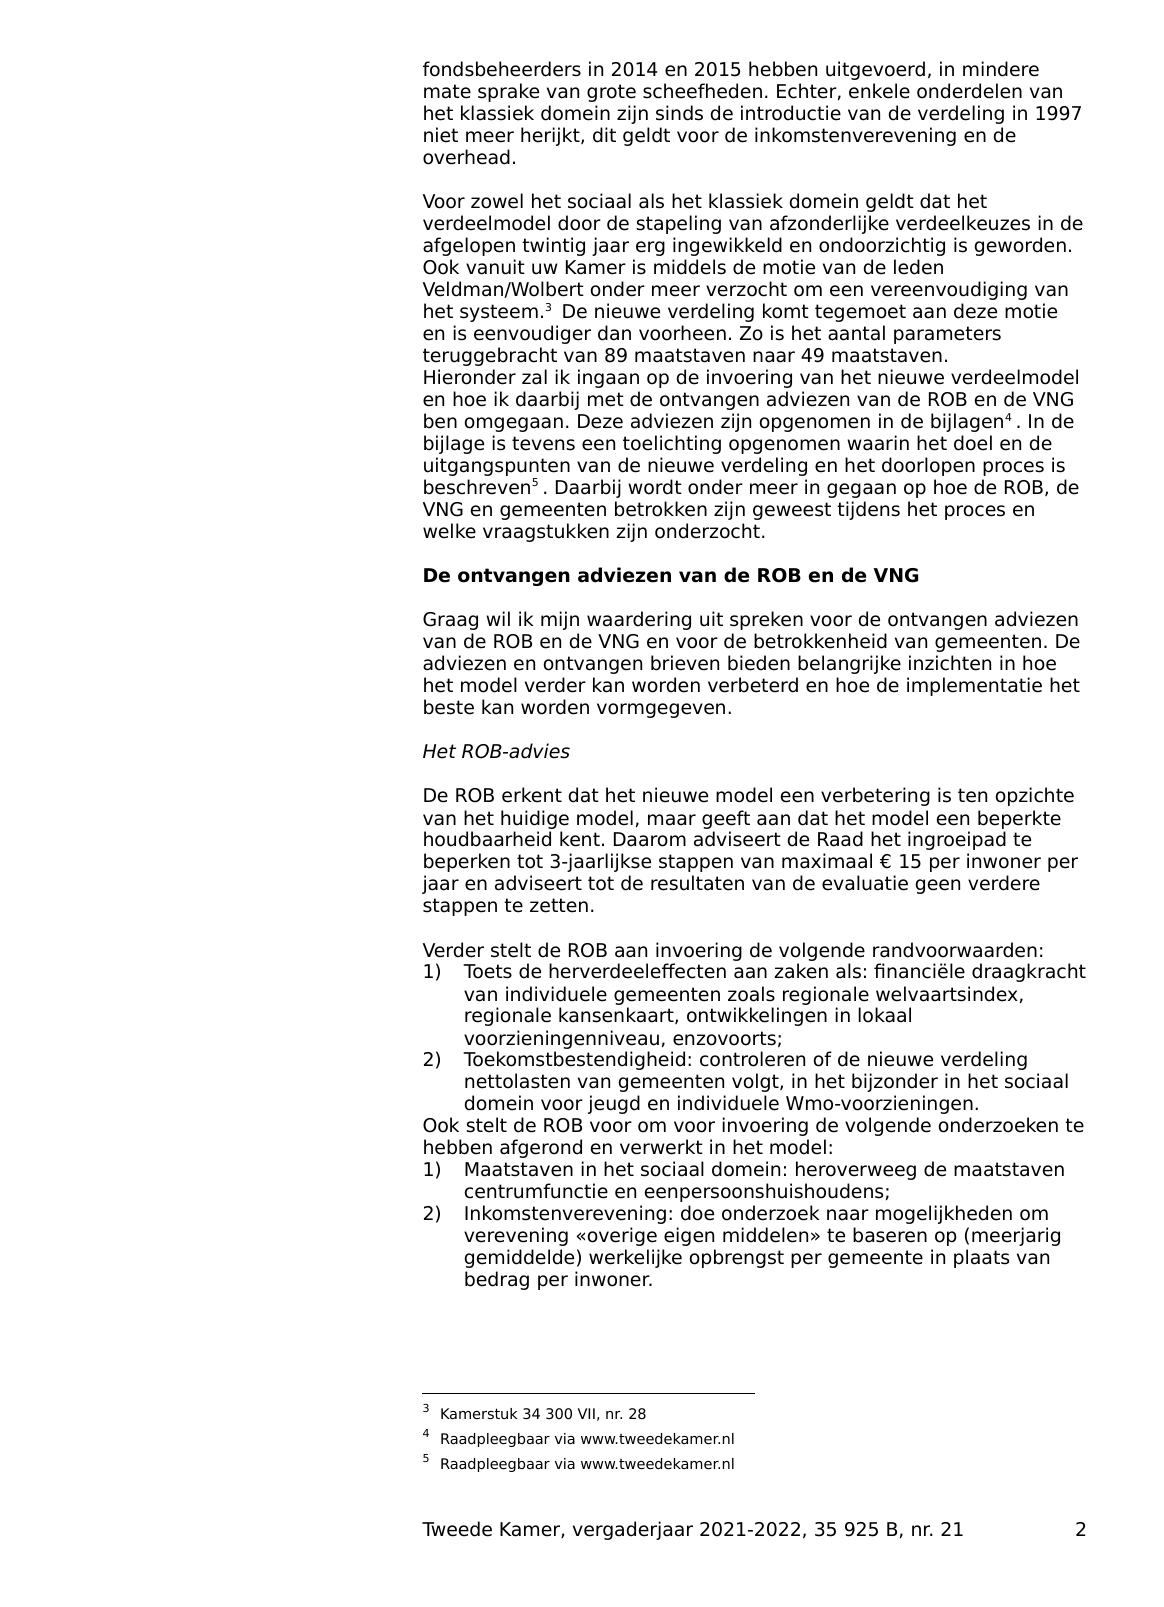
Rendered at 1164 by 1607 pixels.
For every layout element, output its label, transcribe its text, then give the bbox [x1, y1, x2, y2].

text Verder stelt de ROB aan invoering de volgende randvoorwaarden: [422, 939, 1087, 961]
text De ROB erkent dat het nieuwe model een verbetering is ten opzichte van het huidige model, maar geeft aan dat het model een beperkte houdbaarheid kent. Daarom adviseert de Raad het ingroeipad te beperken tot 3-jaarlijkse stappen van maximaal € 15 per inwoner per jaar en adviseert tot de resultaten van de evaluatie geen verdere stappen te zetten. [422, 785, 1087, 917]
text Ook stelt de ROB voor om voor invoering de volgende onderzoeken te hebben afgerond en verwerkt in het model: [422, 1115, 1087, 1159]
text 2) Inkomstenverevening: doe onderzoek naar mogelijkheden om verevening «overige eigen middelen» te baseren op (meerjarig gemiddelde) werkelijke opbrengst per gemeente in plaats van bedrag per inwoner. [422, 1203, 1087, 1291]
text Hieronder zal ik ingaan op de invoering van het nieuwe verdeelmodel en hoe ik daarbij met de ontvangen adviezen van de ROB en de VNG ben omgegaan. Deze adviezen zijn opgenomen in de bijlagen. In de bijlage is tevens een toelichting opgenomen waarin het doel en de uitgangspunten van de nieuwe verdeling en het doorlopen proces is beschreven. Daarbij wordt onder meer in gegaan op hoe de ROB, de VNG en gemeenten betrokken zijn geweest tijdens het proces en welke vraagstukken zijn onderzocht. [422, 367, 1087, 543]
text Kamerstuk 34 300 VII, nr. 28 [422, 1402, 1087, 1424]
text 1) Toets de herverdeeleffecten aan zaken als: financiële draagkracht van individuele gemeenten zoals regionale welvaartsindex, regionale kansenkaart, ontwikkelingen in lokaal voorzieningenniveau, enzovoorts; [422, 961, 1087, 1049]
text 1) Maatstaven in het sociaal domein: heroverweeg de maatstaven centrumfunctie en eenpersoonshuishoudens; [422, 1159, 1087, 1203]
subtitle De ontvangen adviezen van de ROB en de VNG [422, 565, 1087, 587]
text Raadpleegbaar via www.tweedekamer.nl [422, 1427, 1087, 1449]
text fondsbeheerders in 2014 en 2015 hebben uitgevoerd, in mindere mate sprake van grote scheefheden. Echter, enkele onderdelen van het klassiek domein zijn sinds de introductie van de verdeling in 1997 niet meer herijkt, dit geldt voor de inkomstenverevening en de overhead. [422, 59, 1087, 169]
subtitle Het ROB-advies [422, 741, 1087, 763]
text Graag wil ik mijn waardering uit spreken voor de ontvangen adviezen van de ROB en de VNG en voor de betrokkenheid van gemeenten. De adviezen en ontvangen brieven bieden belangrijke inzichten in hoe het model verder kan worden verbeterd en hoe de implementatie het beste kan worden vormgegeven. [422, 609, 1087, 719]
text Voor zowel het sociaal als het klassiek domein geldt dat het verdeelmodel door de stapeling van afzonderlijke verdeelkeuzes in de afgelopen twintig jaar erg ingewikkeld en ondoorzichtig is geworden. Ook vanuit uw Kamer is middels de motie van de leden Veldman/Wolbert onder meer verzocht om een vereenvoudiging van het systeem. De nieuwe verdeling komt tegemoet aan deze motie en is eenvoudiger dan voorheen. Zo is het aantal parameters teruggebracht van 89 maatstaven naar 49 maatstaven. [422, 191, 1087, 367]
text 2) Toekomstbestendigheid: controleren of de nieuwe verdeling nettolasten van gemeenten volgt, in het bijzonder in het sociaal domein voor jeugd en individuele Wmo-voorzieningen. [422, 1049, 1087, 1115]
text Raadpleegbaar via www.tweedekamer.nl [422, 1452, 1087, 1474]
